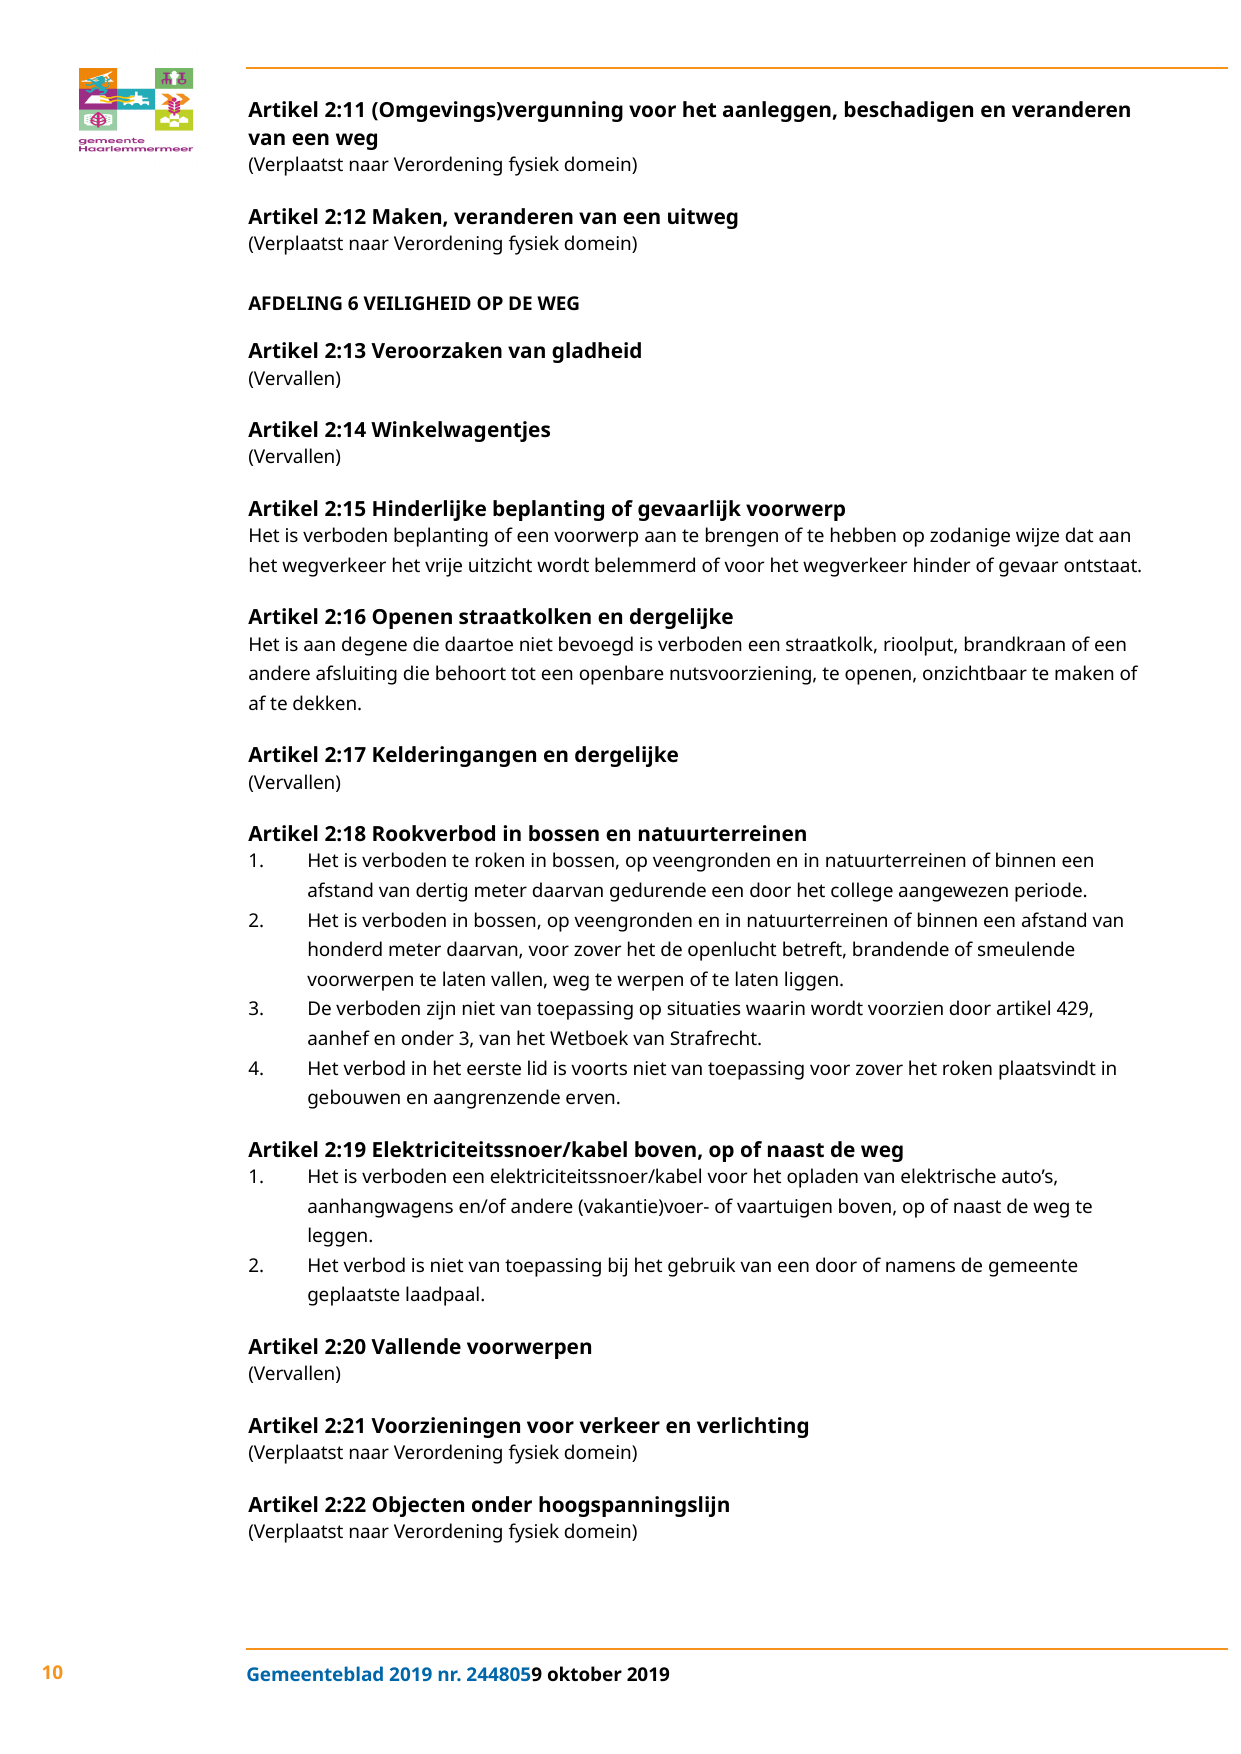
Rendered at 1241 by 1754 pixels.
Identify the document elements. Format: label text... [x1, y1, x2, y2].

text (Vervallen) [248, 769, 1152, 794]
text AFDELING 6 VEILIGHEID OP DE WEG [248, 290, 1152, 315]
list Het verbod is niet van toepassing bij het gebruik van een door of namens de gemeente geplaatste laadpaal. [248, 1252, 1152, 1307]
text Artikel 2:11 (Omgevings)vergunning voor het aanleggen, beschadigen en veranderen van een weg [248, 95, 1152, 152]
text Het is aan degene die daartoe niet bevoegd is verboden een straatkolk, rioolput, brandkraan of een andere afsluiting die behoort tot een openbare nutsvoorziening, te openen, onzichtbaar te maken of af te dekken. [248, 631, 1152, 716]
text (Verplaatst naar Verordening fysiek domein) [248, 1439, 1152, 1465]
text Artikel 2:21 Voorzieningen voor verkeer en verlichting [248, 1411, 1152, 1439]
text (Verplaatst naar Verordening fysiek domein) [248, 1518, 1152, 1544]
text Artikel 2:18 Rookverbod in bossen en natuurterreinen [248, 819, 1152, 848]
text Artikel 2:12 Maken, veranderen van een uitweg [248, 202, 1152, 231]
list Het verbod in het eerste lid is voorts niet van toepassing voor zover het roken plaatsvindt in gebouwen en aangrenzende erven. [248, 1055, 1152, 1110]
text Artikel 2:14 Winkelwagentjes [248, 415, 1152, 443]
list Het is verboden in bossen, op veengronden en in natuurterreinen of binnen een afstand van honderd meter daarvan, voor zover het de openlucht betreft, brandende of smeulende voorwerpen te laten vallen, weg te werpen of te laten liggen. [248, 907, 1152, 992]
text Artikel 2:19 Elektriciteitssnoer/kabel boven, op of naast de weg [248, 1135, 1152, 1163]
text (Verplaatst naar Verordening fysiek domein) [248, 231, 1152, 256]
list De verboden zijn niet van toepassing op situaties waarin wordt voorzien door artikel 429, aanhef en onder 3, van het Wetboek van Strafrecht. [248, 996, 1152, 1051]
text Artikel 2:20 Vallende voorwerpen [248, 1332, 1152, 1360]
list Het is verboden een elektriciteitssnoer/kabel voor het opladen van elektrische auto’s, aanhangwagens en/of andere (vakantie)voer- of vaartuigen boven, op of naast de weg te leggen. [248, 1163, 1152, 1248]
picture [41, 47, 231, 172]
text Artikel 2:13 Veroorzaken van gladheid [248, 336, 1152, 365]
text Het is verboden beplanting of een voorwerp aan te brengen of te hebben op zodanige wijze dat aan het wegverkeer het vrije uitzicht wordt belemmerd of voor het wegverkeer hinder of gevaar ontstaat. [248, 522, 1152, 578]
text (Vervallen) [248, 443, 1152, 469]
text Artikel 2:16 Openen straatkolken en dergelijke [248, 602, 1152, 631]
list Het is verboden te roken in bossen, op veengronden en in natuurterreinen of binnen een afstand van dertig meter daarvan gedurende een door het college aangewezen periode. [248, 848, 1152, 903]
text (Vervallen) [248, 1360, 1152, 1386]
text Artikel 2:17 Kelderingangen en dergelijke [248, 740, 1152, 769]
text Artikel 2:15 Hinderlijke beplanting of gevaarlijk voorwerp [248, 494, 1152, 522]
text (Verplaatst naar Verordening fysiek domein) [248, 152, 1152, 177]
text (Vervallen) [248, 365, 1152, 390]
text Artikel 2:22 Objecten onder hoogspanningslijn [248, 1490, 1152, 1518]
